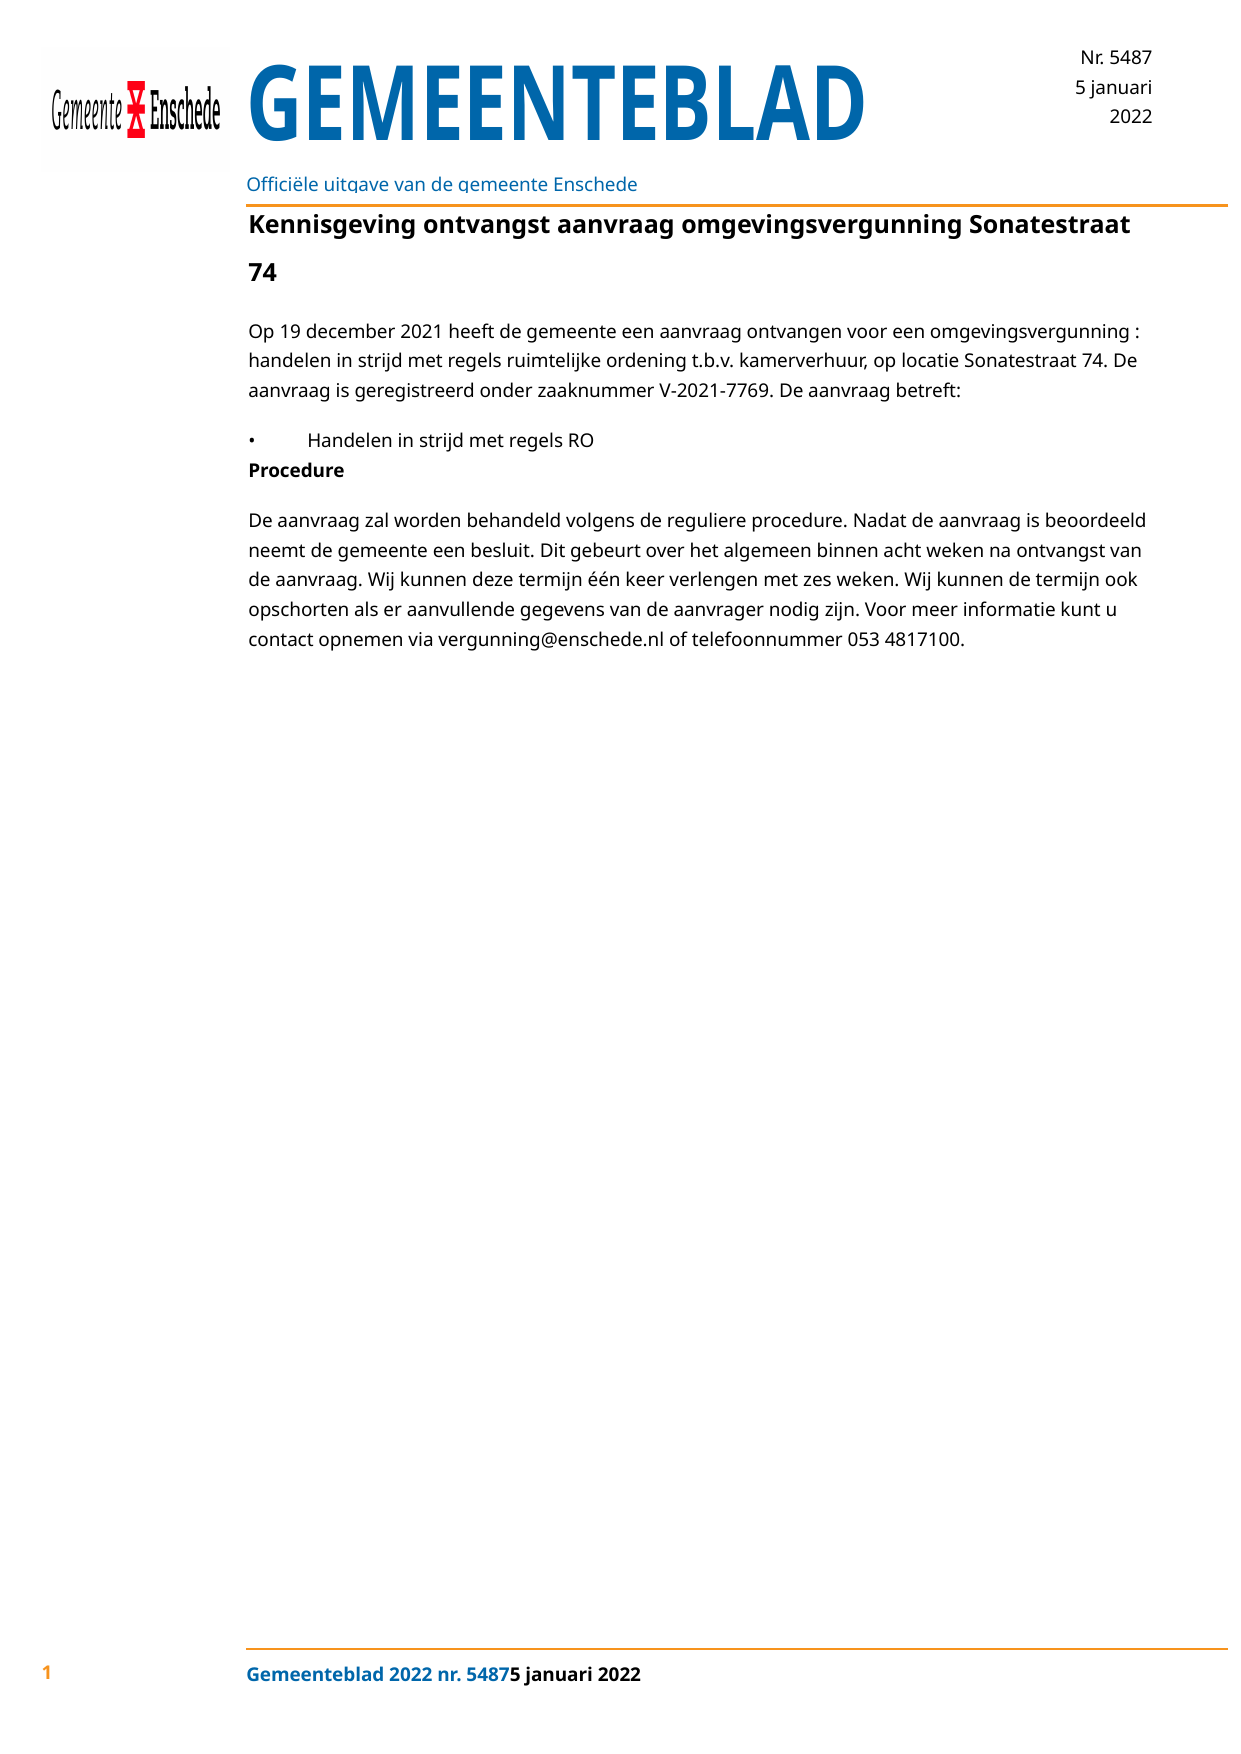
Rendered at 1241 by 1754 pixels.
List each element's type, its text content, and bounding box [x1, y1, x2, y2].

list Handelen in strijd met regels RO [248, 427, 1152, 453]
text Op 19 december 2021 heeft de gemeente een aanvraag ontvangen voor een omgevingsvergunning : handelen in strijd met regels ruimtelijke ordening t.b.v. kamerverhuur, op locatie Sonatestraat 74. De aanvraag is geregistreerd onder zaaknummer V-2021-7769. De aanvraag betreft: [248, 318, 1152, 403]
text Kennisgeving ontvangst aanvraag omgevingsvergunning Sonatestraat 74 [248, 207, 1152, 288]
text Procedure [248, 457, 1152, 483]
picture [41, 47, 231, 172]
text De aanvraag zal worden behandeld volgens de reguliere procedure. Nadat de aanvraag is beoordeeld neemt de gemeente een besluit. Dit gebeurt over het algemeen binnen acht weken na ontvangst van de aanvraag. Wij kunnen deze termijn één keer verlengen met zes weken. Wij kunnen de termijn ook opschorten als er aanvullende gegevens van de aanvrager nodig zijn. Voor meer informatie kunt u contact opnemen via vergunning@enschede.nl of telefoonnummer 053 4817100. [248, 507, 1152, 652]
